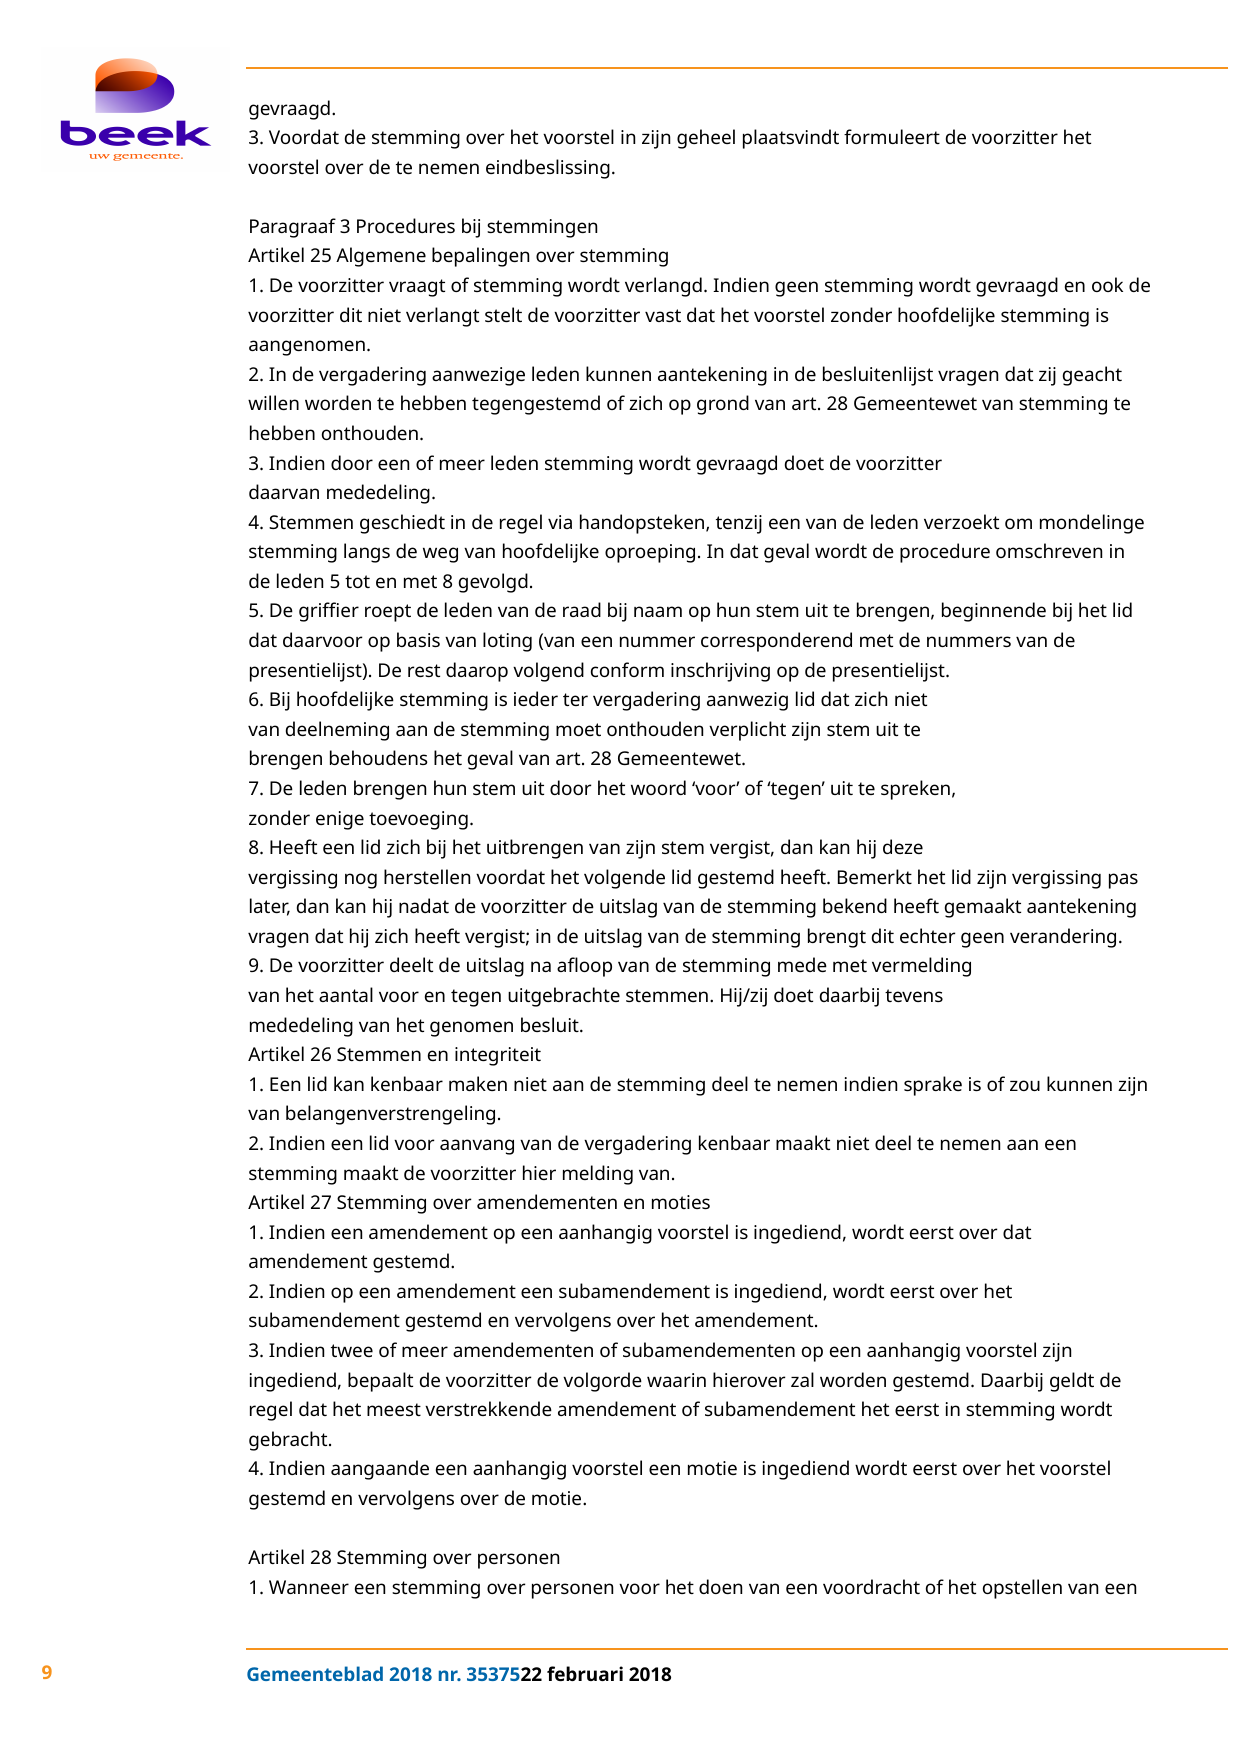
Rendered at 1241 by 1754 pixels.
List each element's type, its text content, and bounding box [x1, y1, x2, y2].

text vergissing nog herstellen voordat het volgende lid gestemd heeft. Bemerkt het lid zijn vergissing pas later, dan kan hij nadat de voorzitter de uitslag van de stemming bekend heeft gemaakt aantekening vragen dat hij zich heeft vergist; in de uitslag van de stemming brengt dit echter geen verandering. [248, 864, 1152, 949]
text 1. Een lid kan kenbaar maken niet aan de stemming deel te nemen indien sprake is of zou kunnen zijn van belangenverstrengeling. [248, 1071, 1152, 1126]
text 4. Indien aangaande een aanhangig voorstel een motie is ingediend wordt eerst over het voorstel gestemd en vervolgens over de motie. [248, 1456, 1152, 1511]
text 7. De leden brengen hun stem uit door het woord ‘voor’ of ‘tegen’ uit te spreken, [248, 775, 1152, 801]
text 1. De voorzitter vraagt of stemming wordt verlangd. Indien geen stemming wordt gevraagd en ook de voorzitter dit niet verlangt stelt de voorzitter vast dat het voorstel zonder hoofdelijke stemming is aangenomen. [248, 272, 1152, 357]
picture [41, 47, 231, 172]
text 4. Stemmen geschiedt in de regel via handopsteken, tenzij een van de leden verzoekt om mondelinge stemming langs de weg van hoofdelijke oproeping. In dat geval wordt de procedure omschreven in de leden 5 tot en met 8 gevolgd. [248, 509, 1152, 594]
text van het aantal voor en tegen uitgebrachte stemmen. Hij/zij doet daarbij tevens [248, 982, 1152, 1008]
text mededeling van het genomen besluit. [248, 1012, 1152, 1038]
text daarvan mededeling. [248, 479, 1152, 505]
text Artikel 27 Stemming over amendementen en moties [248, 1189, 1152, 1215]
text 2. In de vergadering aanwezige leden kunnen aantekening in de besluitenlijst vragen dat zij geacht willen worden te hebben tegengestemd of zich op grond van art. 28 Gemeentewet van stemming te hebben onthouden. [248, 361, 1152, 446]
text 3. Voordat de stemming over het voorstel in zijn geheel plaatsvindt formuleert de voorzitter het voorstel over de te nemen eindbeslissing. [248, 124, 1152, 180]
text brengen behoudens het geval van art. 28 Gemeentewet. [248, 746, 1152, 771]
text 2. Indien op een amendement een subamendement is ingediend, wordt eerst over het subamendement gestemd en vervolgens over het amendement. [248, 1278, 1152, 1333]
text Artikel 28 Stemming over personen [248, 1544, 1152, 1570]
text 3. Indien door een of meer leden stemming wordt gevraagd doet de voorzitter [248, 450, 1152, 476]
text van deelneming aan de stemming moet onthouden verplicht zijn stem uit te [248, 716, 1152, 742]
text Artikel 26 Stemmen en integriteit [248, 1041, 1152, 1067]
text 6. Bij hoofdelijke stemming is ieder ter vergadering aanwezig lid dat zich niet [248, 686, 1152, 712]
text 5. De griffier roept de leden van de raad bij naam op hun stem uit te brengen, beginnende bij het lid dat daarvoor op basis van loting (van een nummer corresponderend met de nummers van de presentielijst). De rest daarop volgend conform inschrijving op de presentielijst. [248, 598, 1152, 683]
text 2. Indien een lid voor aanvang van de vergadering kenbaar maakt niet deel te nemen aan een stemming maakt de voorzitter hier melding van. [248, 1130, 1152, 1186]
text Paragraaf 3 Procedures bij stemmingen [248, 213, 1152, 239]
text 1. Indien een amendement op een aanhangig voorstel is ingediend, wordt eerst over dat amendement gestemd. [248, 1219, 1152, 1274]
text 9. De voorzitter deelt de uitslag na afloop van de stemming mede met vermelding [248, 953, 1152, 978]
text Artikel 25 Algemene bepalingen over stemming [248, 243, 1152, 268]
text 8. Heeft een lid zich bij het uitbrengen van zijn stem vergist, dan kan hij deze [248, 834, 1152, 860]
text gevraagd. [248, 95, 1152, 121]
text 3. Indien twee of meer amendementen of subamendementen op een aanhangig voorstel zijn ingediend, bepaalt de voorzitter de volgorde waarin hierover zal worden gestemd. Daarbij geldt de regel dat het meest verstrekkende amendement of subamendement het eerst in stemming wordt gebracht. [248, 1337, 1152, 1452]
text 1. Wanneer een stemming over personen voor het doen van een voordracht of het opstellen van een [248, 1574, 1152, 1600]
text zonder enige toevoeging. [248, 805, 1152, 831]
